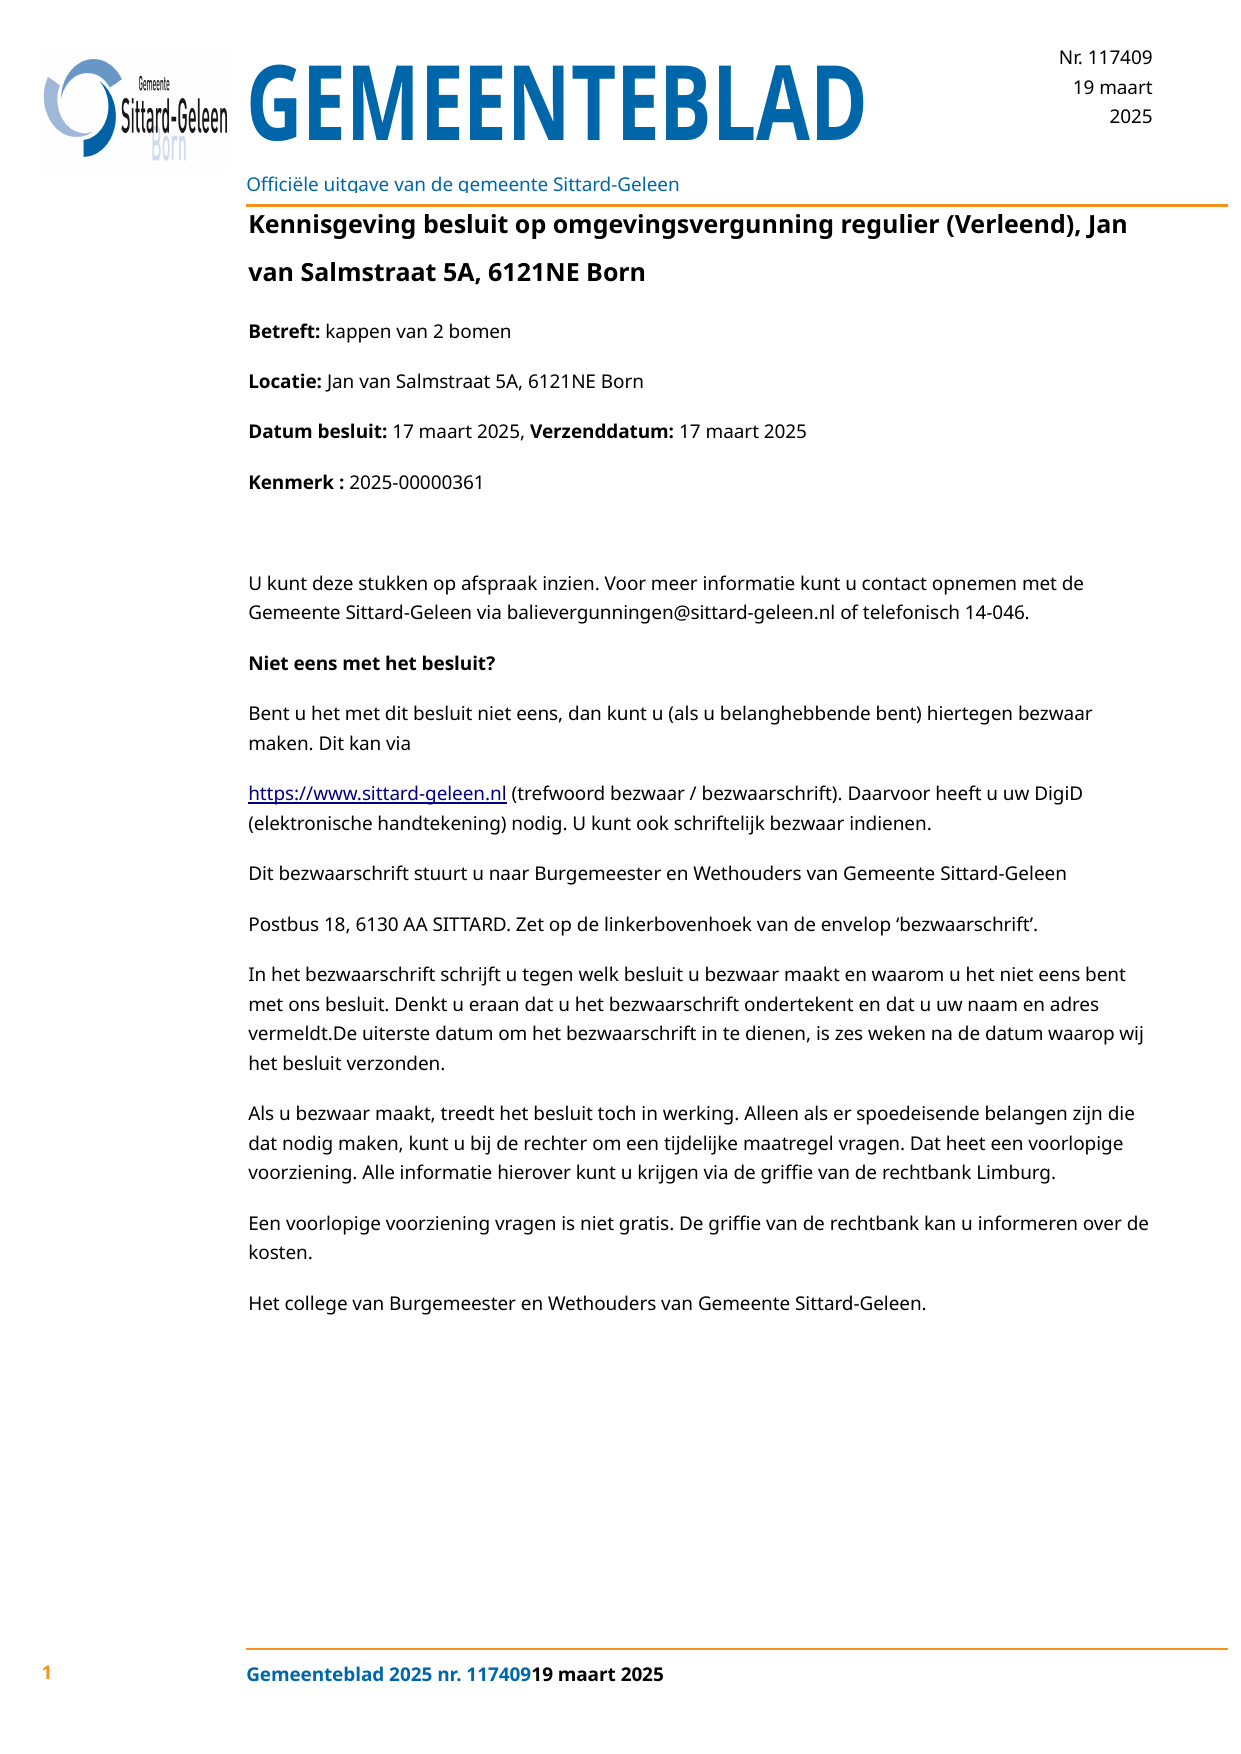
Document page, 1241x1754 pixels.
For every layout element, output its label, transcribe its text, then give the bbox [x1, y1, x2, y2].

text Datum besluit: 17 maart 2025, Verzenddatum: 17 maart 2025 [248, 419, 1152, 444]
text Bent u het met dit besluit niet eens, dan kunt u (als u belanghebbende bent) hiertegen bezwaar maken. Dit kan via [248, 700, 1152, 756]
picture [41, 47, 231, 172]
text Kenmerk : 2025-00000361 [248, 469, 1152, 495]
text Het college van Burgemeester en Wethouders van Gemeente Sittard-Geleen. [248, 1290, 1152, 1316]
text https://www.sittard-geleen.nl (trefwoord bezwaar / bezwaarschrift). Daarvoor heeft u uw DigiD (elektronische handtekening) nodig. U kunt ook schriftelijk bezwaar indienen. [248, 780, 1152, 836]
text Niet eens met het besluit? [248, 650, 1152, 676]
text Betreft: kappen van 2 bomen [248, 318, 1152, 344]
text In het bezwaarschrift schrijft u tegen welk besluit u bezwaar maakt en waarom u het niet eens bent met ons besluit. Denkt u eraan dat u het bezwaarschrift ondertekent en dat u uw naam en adres vermeldt.De uiterste datum om het bezwaarschrift in te dienen, is zes weken na de datum waarop wij het besluit verzonden. [248, 961, 1152, 1076]
text Dit bezwaarschrift stuurt u naar Burgemeester en Wethouders van Gemeente Sittard-Geleen [248, 860, 1152, 886]
text U kunt deze stukken op afspraak inzien. Voor meer informatie kunt u contact opnemen met de Gemeente Sittard-Geleen via balievergunningen@sittard-geleen.nl of telefonisch 14-046. [248, 570, 1152, 625]
text Kennisgeving besluit op omgevingsvergunning regulier (Verleend), Jan van Salmstraat 5A, 6121NE Born [248, 207, 1152, 288]
text Locatie: Jan van Salmstraat 5A, 6121NE Born [248, 368, 1152, 394]
text Een voorlopige voorziening vragen is niet gratis. De griffie van de rechtbank kan u informeren over de kosten. [248, 1210, 1152, 1265]
text Als u bezwaar maakt, treedt het besluit toch in werking. Alleen als er spoedeisende belangen zijn die dat nodig maken, kunt u bij de rechter om een tijdelijke maatregel vragen. Dat heet een voorlopige voorziening. Alle informatie hierover kunt u krijgen via de griffie van de rechtbank Limburg. [248, 1100, 1152, 1185]
text Postbus 18, 6130 AA SITTARD. Zet op de linkerbovenhoek van de envelop ‘bezwaarschrift’. [248, 911, 1152, 937]
